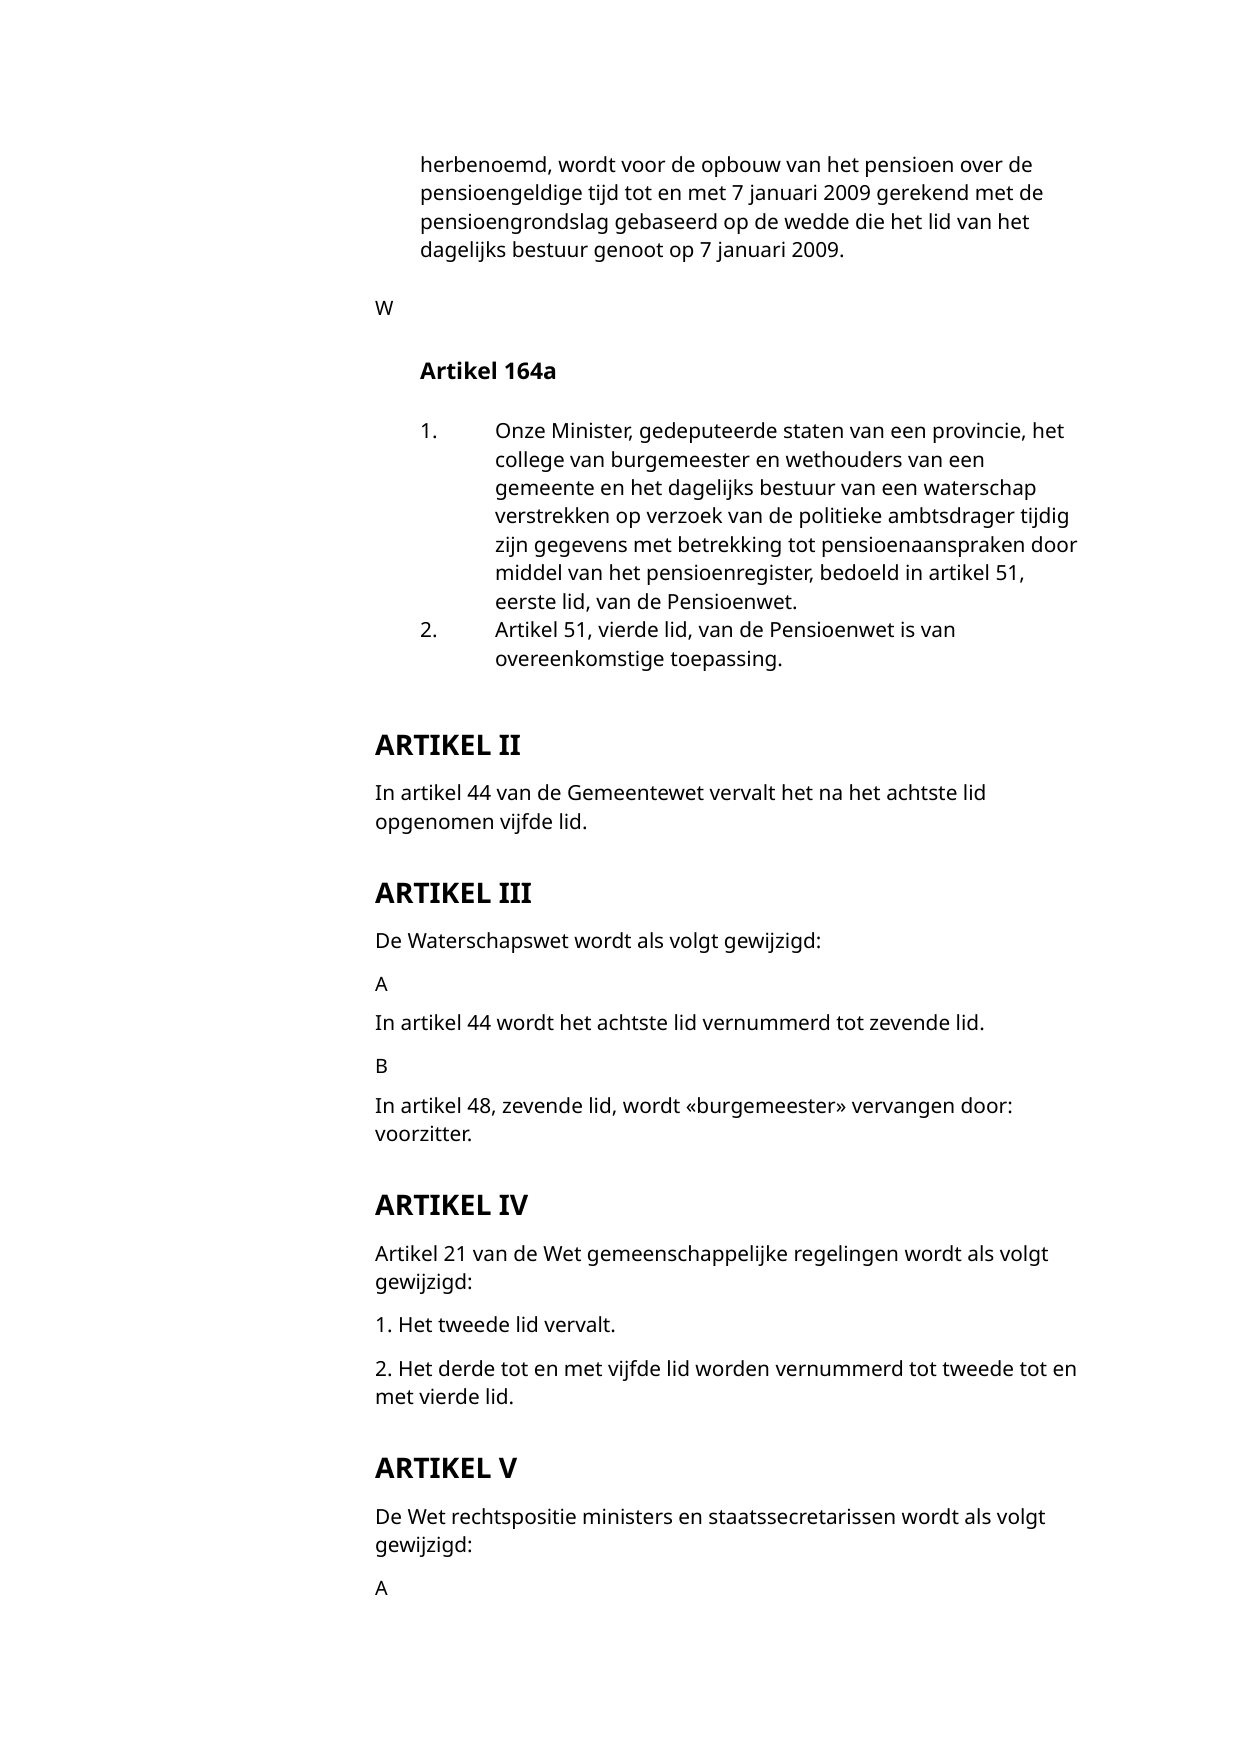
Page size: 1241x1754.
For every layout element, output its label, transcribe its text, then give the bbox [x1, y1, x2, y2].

list Onze Minister, gedeputeerde staten van een provincie, het college van burgemeester en wethouders van een gemeente en het dagelijks bestuur van een waterschap verstrekken op verzoek van de politieke ambtsdrager tijdig zijn gegevens met betrekking tot pensioenaanspraken door middel van het pensioenregister, bedoeld in artikel 51, eerste lid, van de Pensioenwet. [420, 416, 1090, 615]
text De Waterschapswet wordt als volgt gewijzigd: [375, 926, 1090, 955]
text herbenoemd, wordt voor de opbouw van het pensioen over de pensioengeldige tijd tot en met 7 januari 2009 gerekend met de pensioengrondslag gebaseerd op de wedde die het lid van het dagelijks bestuur genoot op 7 januari 2009. [420, 150, 1090, 264]
text B [375, 1052, 1090, 1079]
text 2. Het derde tot en met vijfde lid worden vernummerd tot tweede tot en met vierde lid. [375, 1354, 1090, 1411]
subtitle ARTIKEL III [375, 873, 1090, 911]
text De Wet rechtspositie ministers en staatssecretarissen wordt als volgt gewijzigd: [375, 1502, 1090, 1559]
subtitle ARTIKEL V [375, 1448, 1090, 1487]
text In artikel 44 wordt het achtste lid vernummerd tot zevende lid. [375, 1008, 1090, 1037]
subtitle ARTIKEL II [375, 725, 1090, 763]
text In artikel 48, zevende lid, wordt «burgemeester» vervangen door: voorzitter. [375, 1091, 1090, 1148]
text W [375, 294, 1090, 321]
text 1. Het tweede lid vervalt. [375, 1311, 1090, 1339]
text A [375, 970, 1090, 997]
text Artikel 21 van de Wet gemeenschappelijke regelingen wordt als volgt gewijzigd: [375, 1239, 1090, 1296]
text A [375, 1574, 1090, 1601]
subtitle Artikel 164a [420, 355, 1090, 386]
subtitle ARTIKEL IV [375, 1185, 1090, 1224]
text In artikel 44 van de Gemeentewet vervalt het na het achtste lid opgenomen vijfde lid. [375, 778, 1090, 835]
list Artikel 51, vierde lid, van de Pensioenwet is van overeenkomstige toepassing. [420, 615, 1090, 672]
